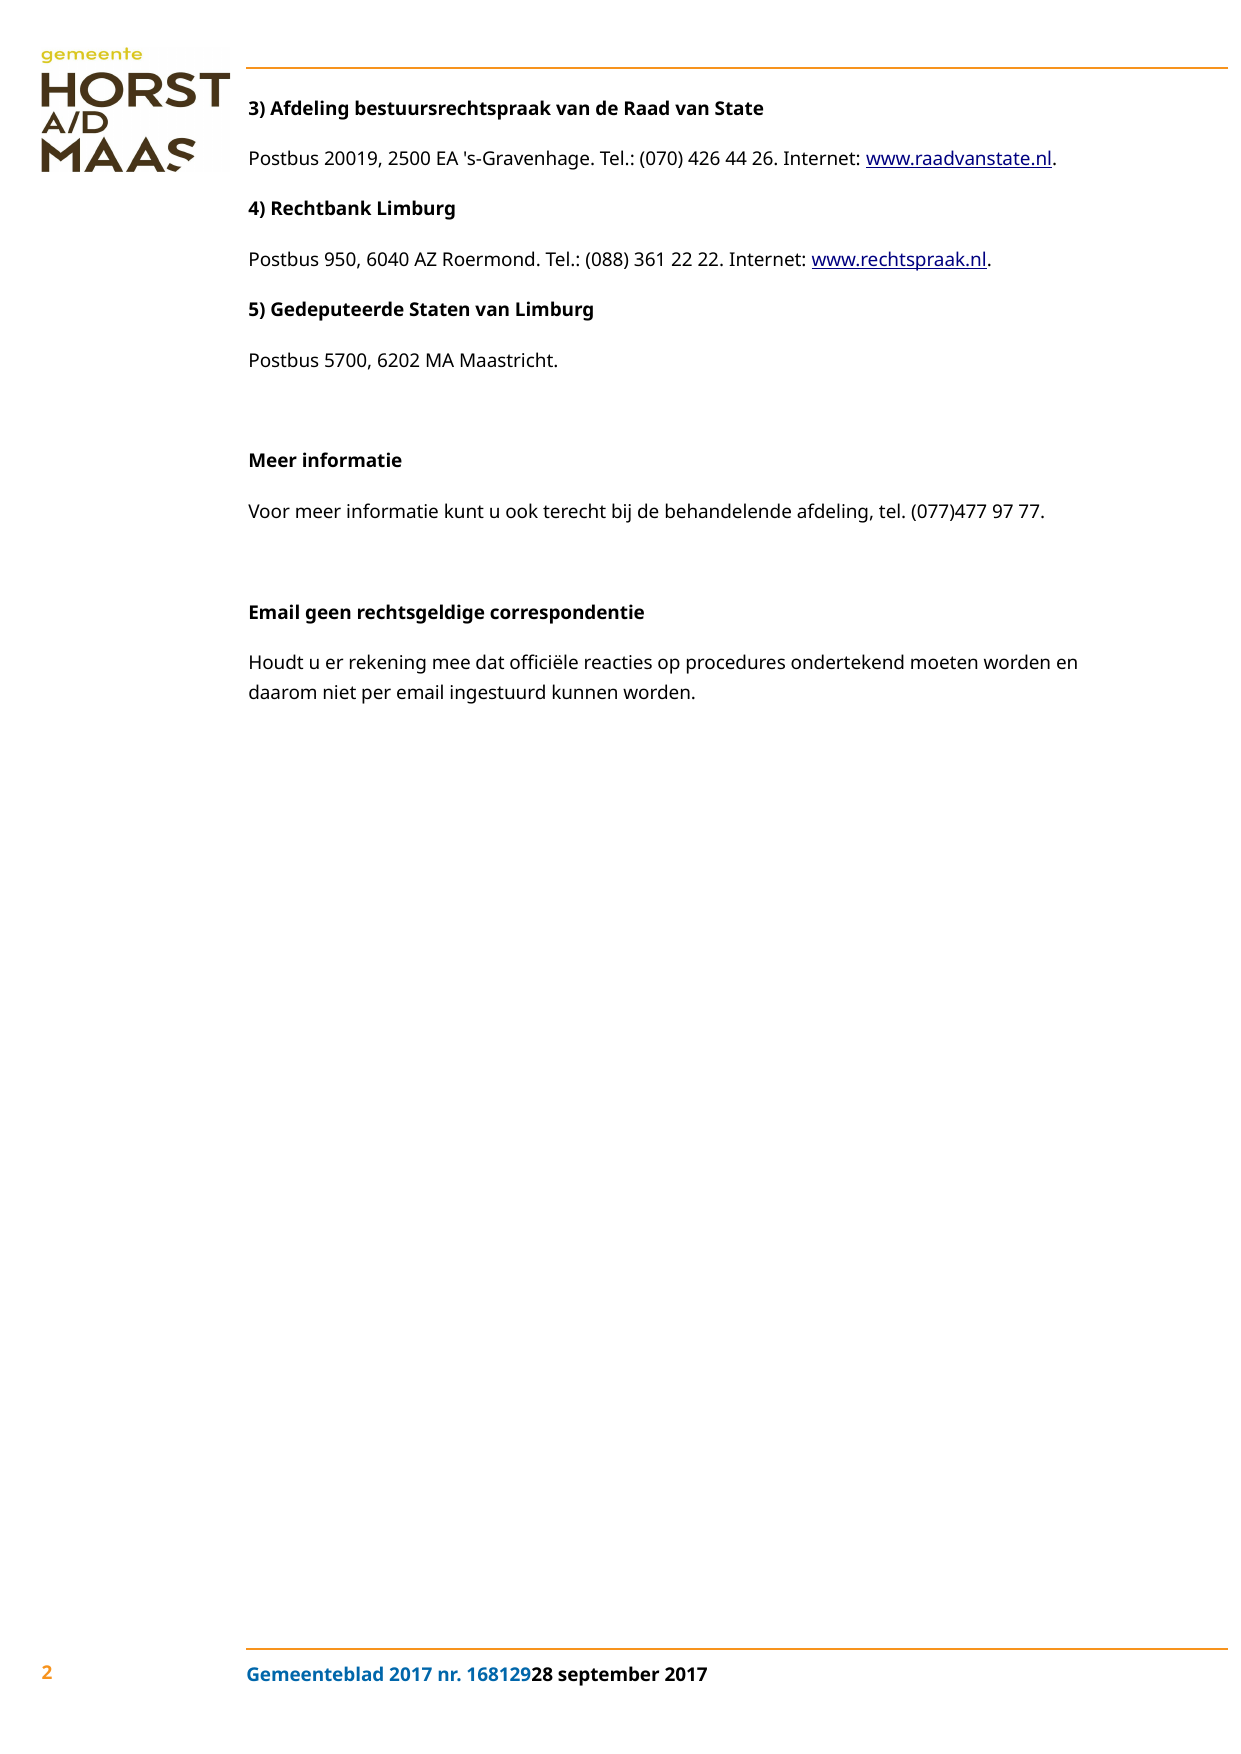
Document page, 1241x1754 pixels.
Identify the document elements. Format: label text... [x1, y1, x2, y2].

text Meer informatie [248, 448, 1152, 473]
text Houdt u er rekening mee dat officiële reacties op procedures ondertekend moeten worden en daarom niet per email ingestuurd kunnen worden. [248, 649, 1152, 705]
text Postbus 950, 6040 AZ Roermond. Tel.: (088) 361 22 22. Internet: www.rechtspraak.nl. [248, 246, 1152, 272]
text 3) Afdeling bestuursrechtspraak van de Raad van State [248, 95, 1152, 121]
picture [41, 47, 231, 172]
text 4) Rechtbank Limburg [248, 196, 1152, 221]
text Email geen rechtsgeldige correspondentie [248, 599, 1152, 625]
text Postbus 5700, 6202 MA Maastricht. [248, 347, 1152, 373]
text Postbus 20019, 2500 EA 's-Gravenhage. Tel.: (070) 426 44 26. Internet: www.raadvanstate.nl. [248, 145, 1152, 171]
text Voor meer informatie kunt u ook terecht bij de behandelende afdeling, tel. (077)477 97 77. [248, 498, 1152, 524]
text 5) Gedeputeerde Staten van Limburg [248, 296, 1152, 322]
